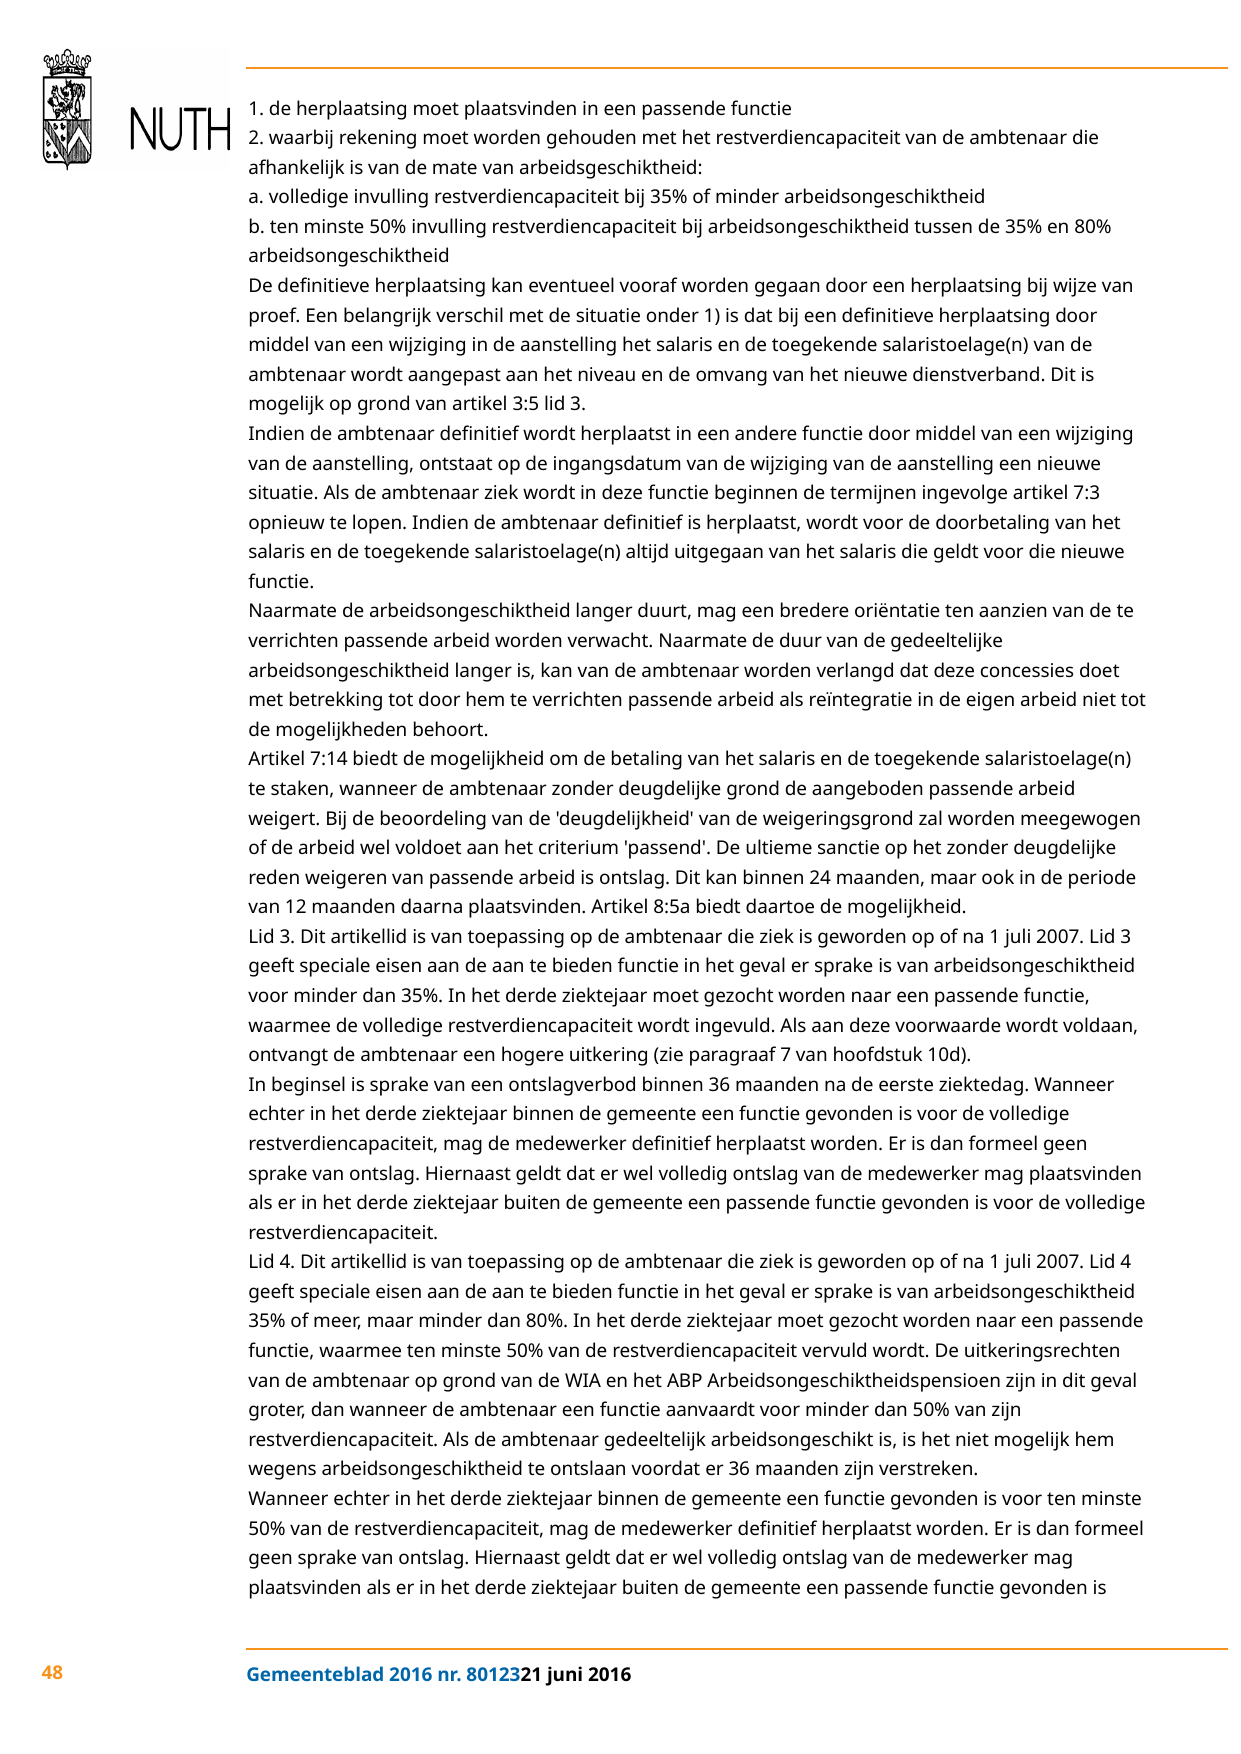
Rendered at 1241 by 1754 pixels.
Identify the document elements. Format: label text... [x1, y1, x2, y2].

text Lid 4. Dit artikellid is van toepassing op de ambtenaar die ziek is geworden op of na 1 juli 2007. Lid 4 geeft speciale eisen aan de aan te bieden functie in het geval er sprake is van arbeidsongeschiktheid 35% of meer, maar minder dan 80%. In het derde ziektejaar moet gezocht worden naar een passende functie, waarmee ten minste 50% van de restverdiencapaciteit vervuld wordt. De uitkeringsrechten van de ambtenaar op grond van de WIA en het ABP Arbeidsongeschiktheidspensioen zijn in dit geval groter, dan wanneer de ambtenaar een functie aanvaardt voor minder dan 50% van zijn restverdiencapaciteit. Als de ambtenaar gedeeltelijk arbeidsongeschikt is, is het niet mogelijk hem wegens arbeidsongeschiktheid te ontslaan voordat er 36 maanden zijn verstreken. [248, 1248, 1152, 1481]
text In beginsel is sprake van een ontslagverbod binnen 36 maanden na de eerste ziektedag. Wanneer echter in het derde ziektejaar binnen de gemeente een functie gevonden is voor de volledige restverdiencapaciteit, mag de medewerker definitief herplaatst worden. Er is dan formeel geen sprake van ontslag. Hiernaast geldt dat er wel volledig ontslag van de medewerker mag plaatsvinden als er in het derde ziektejaar buiten de gemeente een passende functie gevonden is voor de volledige restverdiencapaciteit. [248, 1071, 1152, 1245]
text 1. de herplaatsing moet plaatsvinden in een passende functie [248, 95, 1152, 121]
text Indien de ambtenaar definitief wordt herplaatst in een andere functie door middel van een wijziging van de aanstelling, ontstaat op de ingangsdatum van de wijziging van de aanstelling een nieuwe situatie. Als de ambtenaar ziek wordt in deze functie beginnen de termijnen ingevolge artikel 7:3 opnieuw te lopen. Indien de ambtenaar definitief is herplaatst, wordt voor de doorbetaling van het salaris en de toegekende salaristoelage(n) altijd uitgegaan van het salaris die geldt voor die nieuwe functie. [248, 420, 1152, 594]
text Wanneer echter in het derde ziektejaar binnen de gemeente een functie gevonden is voor ten minste 50% van de restverdiencapaciteit, mag de medewerker definitief herplaatst worden. Er is dan formeel geen sprake van ontslag. Hiernaast geldt dat er wel volledig ontslag van de medewerker mag plaatsvinden als er in het derde ziektejaar buiten de gemeente een passende functie gevonden is [248, 1485, 1152, 1600]
text 2. waarbij rekening moet worden gehouden met het restverdiencapaciteit van de ambtenaar die afhankelijk is van de mate van arbeidsgeschiktheid: [248, 124, 1152, 180]
text a. volledige invulling restverdiencapaciteit bij 35% of minder arbeidsongeschiktheid [248, 183, 1152, 209]
text Artikel 7:14 biedt de mogelijkheid om de betaling van het salaris en de toegekende salaristoelage(n) te staken, wanneer de ambtenaar zonder deugdelijke grond de aangeboden passende arbeid weigert. Bij de beoordeling van de 'deugdelijkheid' van de weigeringsgrond zal worden meegewogen of de arbeid wel voldoet aan het criterium 'passend'. De ultieme sanctie op het zonder deugdelijke reden weigeren van passende arbeid is ontslag. Dit kan binnen 24 maanden, maar ook in de periode van 12 maanden daarna plaatsvinden. Artikel 8:5a biedt daartoe de mogelijkheid. [248, 746, 1152, 919]
text De definitieve herplaatsing kan eventueel vooraf worden gegaan door een herplaatsing bij wijze van proef. Een belangrijk verschil met de situatie onder 1) is dat bij een definitieve herplaatsing door middel van een wijziging in de aanstelling het salaris en de toegekende salaristoelage(n) van de ambtenaar wordt aangepast aan het niveau en de omvang van het nieuwe dienstverband. Dit is mogelijk op grond van artikel 3:5 lid 3. [248, 272, 1152, 416]
picture [41, 47, 231, 172]
text Lid 3. Dit artikellid is van toepassing op de ambtenaar die ziek is geworden op of na 1 juli 2007. Lid 3 geeft speciale eisen aan de aan te bieden functie in het geval er sprake is van arbeidsongeschiktheid voor minder dan 35%. In het derde ziektejaar moet gezocht worden naar een passende functie, waarmee de volledige restverdiencapaciteit wordt ingevuld. Als aan deze voorwaarde wordt voldaan, ontvangt de ambtenaar een hogere uitkering (zie paragraaf 7 van hoofdstuk 10d). [248, 923, 1152, 1067]
text Naarmate de arbeidsongeschiktheid langer duurt, mag een bredere oriëntatie ten aanzien van de te verrichten passende arbeid worden verwacht. Naarmate de duur van de gedeeltelijke arbeidsongeschiktheid langer is, kan van de ambtenaar worden verlangd dat deze concessies doet met betrekking tot door hem te verrichten passende arbeid als reïntegratie in de eigen arbeid niet tot de mogelijkheden behoort. [248, 598, 1152, 742]
text b. ten minste 50% invulling restverdiencapaciteit bij arbeidsongeschiktheid tussen de 35% en 80% arbeidsongeschiktheid [248, 213, 1152, 268]
